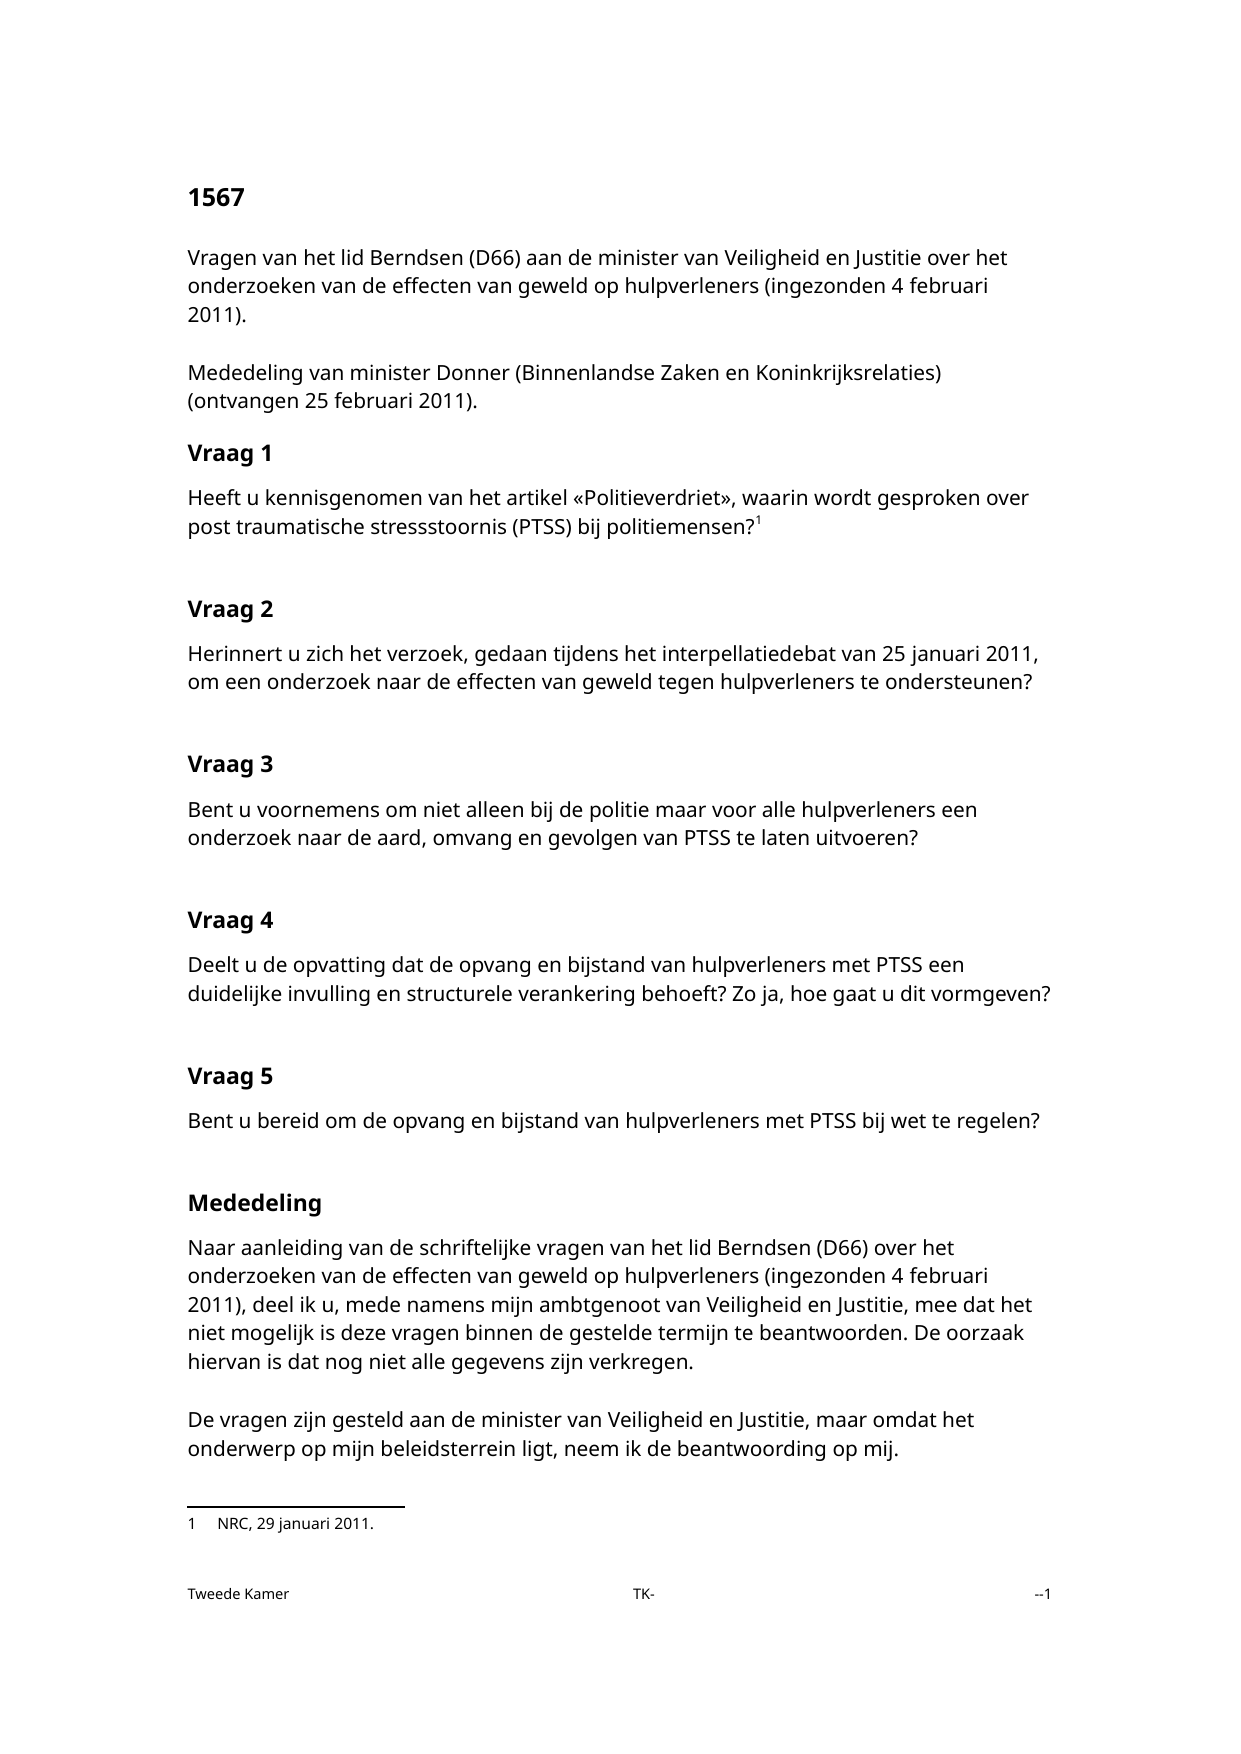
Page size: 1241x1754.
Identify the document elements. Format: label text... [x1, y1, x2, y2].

text De vragen zijn gesteld aan de minister van Veiligheid en Justitie, maar omdat het onderwerp op mijn beleidsterrein ligt, neem ik de beantwoording op mij. [187, 1405, 1053, 1462]
text Bent u voornemens om niet alleen bij de politie maar voor alle hulpverleners een onderzoek naar de aard, omvang en gevolgen van PTSS te laten uitvoeren? [187, 795, 1053, 852]
text Herinnert u zich het verzoek, gedaan tijdens het interpellatiedebat van 25 januari 2011, om een onderzoek naar de effecten van geweld tegen hulpverleners te ondersteunen? [187, 639, 1053, 696]
subtitle Vraag 3 [187, 748, 1053, 780]
subtitle Vraag 4 [187, 904, 1053, 935]
text Naar aanleiding van de schriftelijke vragen van het lid Berndsen (D66) over het onderzoeken van de effecten van geweld op hulpverleners (ingezonden 4 februari 2011), deel ik u, mede namens mijn ambtgenoot van Veiligheid en Justitie, mee dat het niet mogelijk is deze vragen binnen de gestelde termijn te beantwoorden. De oorzaak hiervan is dat nog niet alle gegevens zijn verkregen. [187, 1233, 1053, 1375]
text Bent u bereid om de opvang en bijstand van hulpverleners met PTSS bij wet te regelen? [187, 1106, 1053, 1134]
text Mededeling van minister Donner (Binnenlandse Zaken en Koninkrijksrelaties) (ontvangen 25 februari 2011). [187, 358, 1053, 415]
subtitle Vraag 2 [187, 593, 1053, 624]
text Heeft u kennisgenomen van het artikel «Politieverdriet», waarin wordt gesproken over post traumatische stressstoornis (PTSS) bij politiemensen? [187, 483, 1053, 540]
subtitle Vraag 1 [187, 437, 1053, 468]
text Vragen van het lid Berndsen (D66) aan de minister van Veiligheid en Justitie over het onderzoeken van de effecten van geweld op hulpverleners (ingezonden 4 februari 2011). [187, 243, 1053, 328]
subtitle Vraag 5 [187, 1060, 1053, 1091]
subtitle Mededeling [187, 1187, 1053, 1218]
text NRC, 29 januari 2011. [187, 1506, 1053, 1534]
text Deelt u de opvatting dat de opvang en bijstand van hulpverleners met PTSS een duidelijke invulling en structurele verankering behoeft? Zo ja, hoe gaat u dit vormgeven? [187, 950, 1053, 1007]
text 1567 [187, 179, 1053, 213]
